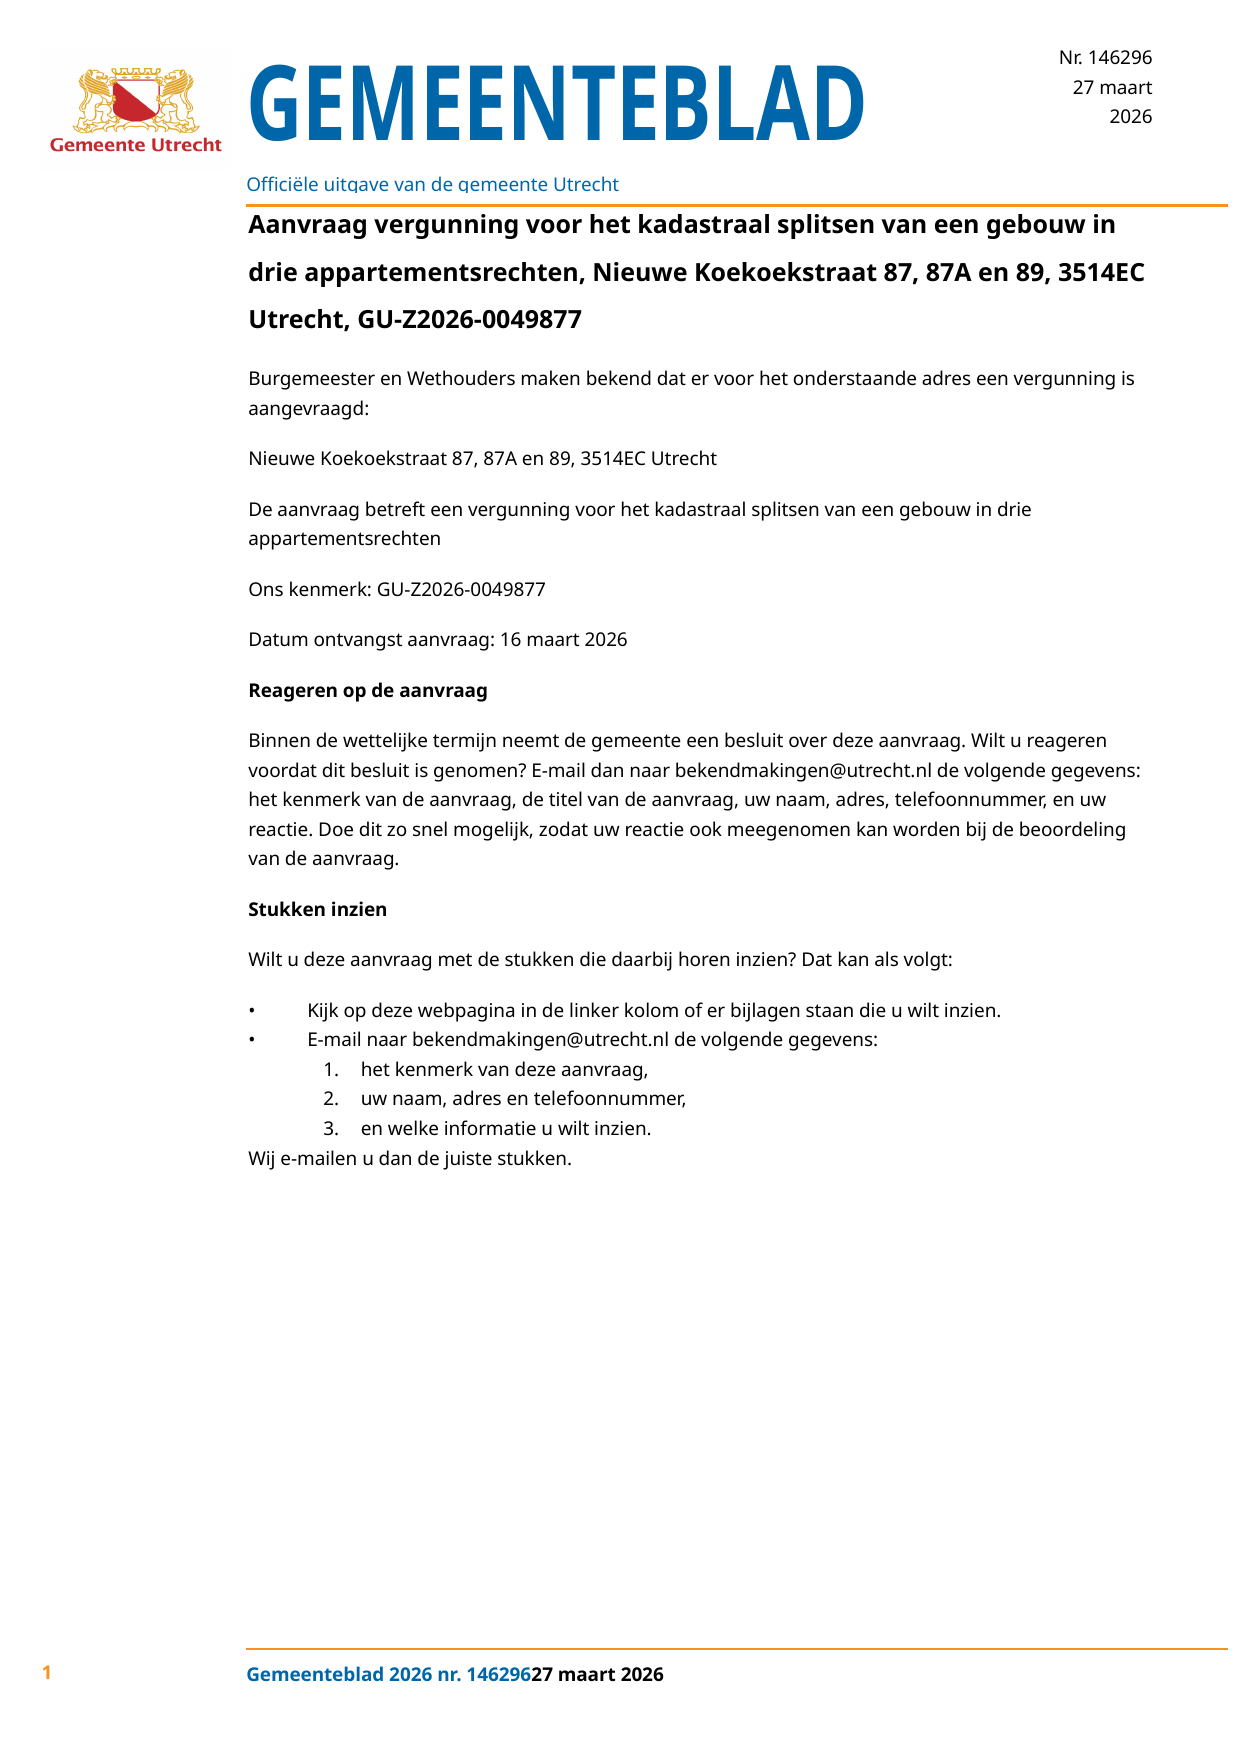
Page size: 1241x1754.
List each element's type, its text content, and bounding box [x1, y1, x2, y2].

picture [41, 47, 231, 172]
text Nieuwe Koekoekstraat 87, 87A en 89, 3514EC Utrecht [248, 446, 1152, 471]
text Stukken inzien [248, 896, 1152, 922]
text Reageren op de aanvraag [248, 677, 1152, 702]
text Ons kenmerk: GU-Z2026-0049877 [248, 576, 1152, 602]
list en welke informatie u wilt inzien. [323, 1115, 1152, 1141]
text Aanvraag vergunning voor het kadastraal splitsen van een gebouw in drie appartementsrechten, Nieuwe Koekoekstraat 87, 87A en 89, 3514EC Utrecht, GU-Z2026-0049877 [248, 207, 1152, 336]
text Wij e-mailen u dan de juiste stukken. [248, 1145, 1152, 1170]
text Binnen de wettelijke termijn neemt de gemeente een besluit over deze aanvraag. Wilt u reageren voordat dit besluit is genomen? E-mail dan naar bekendmakingen@utrecht.nl de volgende gegevens: het kenmerk van de aanvraag, de titel van de aanvraag, uw naam, adres, telefoonnummer, en uw reactie. Doe dit zo snel mogelijk, zodat uw reactie ook meegenomen kan worden bij de beoordeling van de aanvraag. [248, 727, 1152, 871]
list Kijk op deze webpagina in de linker kolom of er bijlagen staan die u wilt inzien. [248, 997, 1152, 1022]
text Datum ontvangst aanvraag: 16 maart 2026 [248, 626, 1152, 652]
list E-mail naar bekendmakingen@utrecht.nl de volgende gegevens: [248, 1026, 1152, 1052]
text Burgemeester en Wethouders maken bekend dat er voor het onderstaande adres een vergunning is aangevraagd: [248, 366, 1152, 421]
list het kenmerk van deze aanvraag, [323, 1056, 1152, 1082]
text Wilt u deze aanvraag met de stukken die daarbij horen inzien? Dat kan als volgt: [248, 946, 1152, 972]
text De aanvraag betreft een vergunning voor het kadastraal splitsen van een gebouw in drie appartementsrechten [248, 496, 1152, 551]
list uw naam, adres en telefoonnummer, [323, 1086, 1152, 1111]
